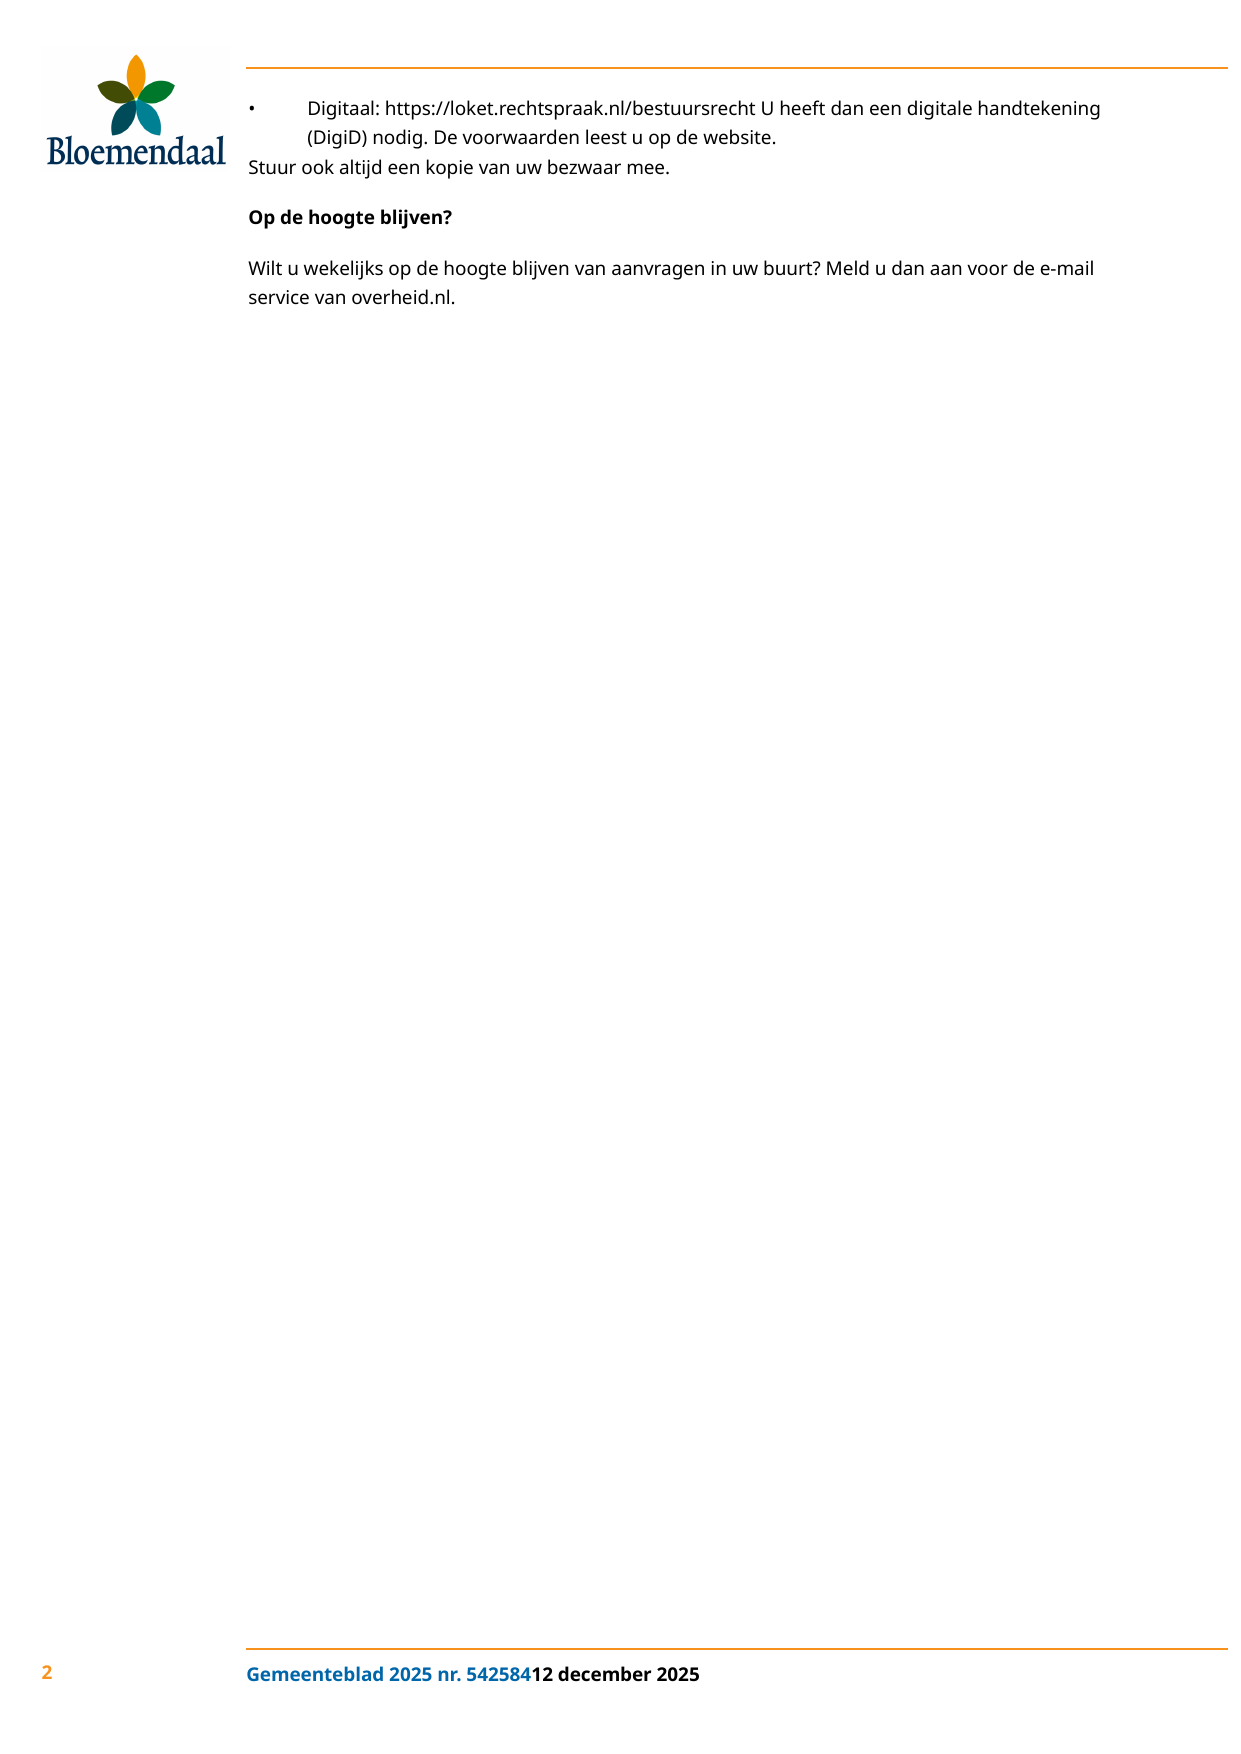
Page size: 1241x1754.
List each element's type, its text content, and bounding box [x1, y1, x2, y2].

text Op de hoogte blijven? [248, 204, 1152, 230]
text Stuur ook altijd een kopie van uw bezwaar mee. [248, 154, 1152, 180]
picture [41, 47, 231, 172]
text Wilt u wekelijks op de hoogte blijven van aanvragen in uw buurt? Meld u dan aan voor de e-mail service van overheid.nl. [248, 255, 1152, 310]
list Digitaal: https://loket.rechtspraak.nl/bestuursrecht U heeft dan een digitale handtekening (DigiD) nodig. De voorwaarden leest u op de website. [248, 95, 1152, 150]
